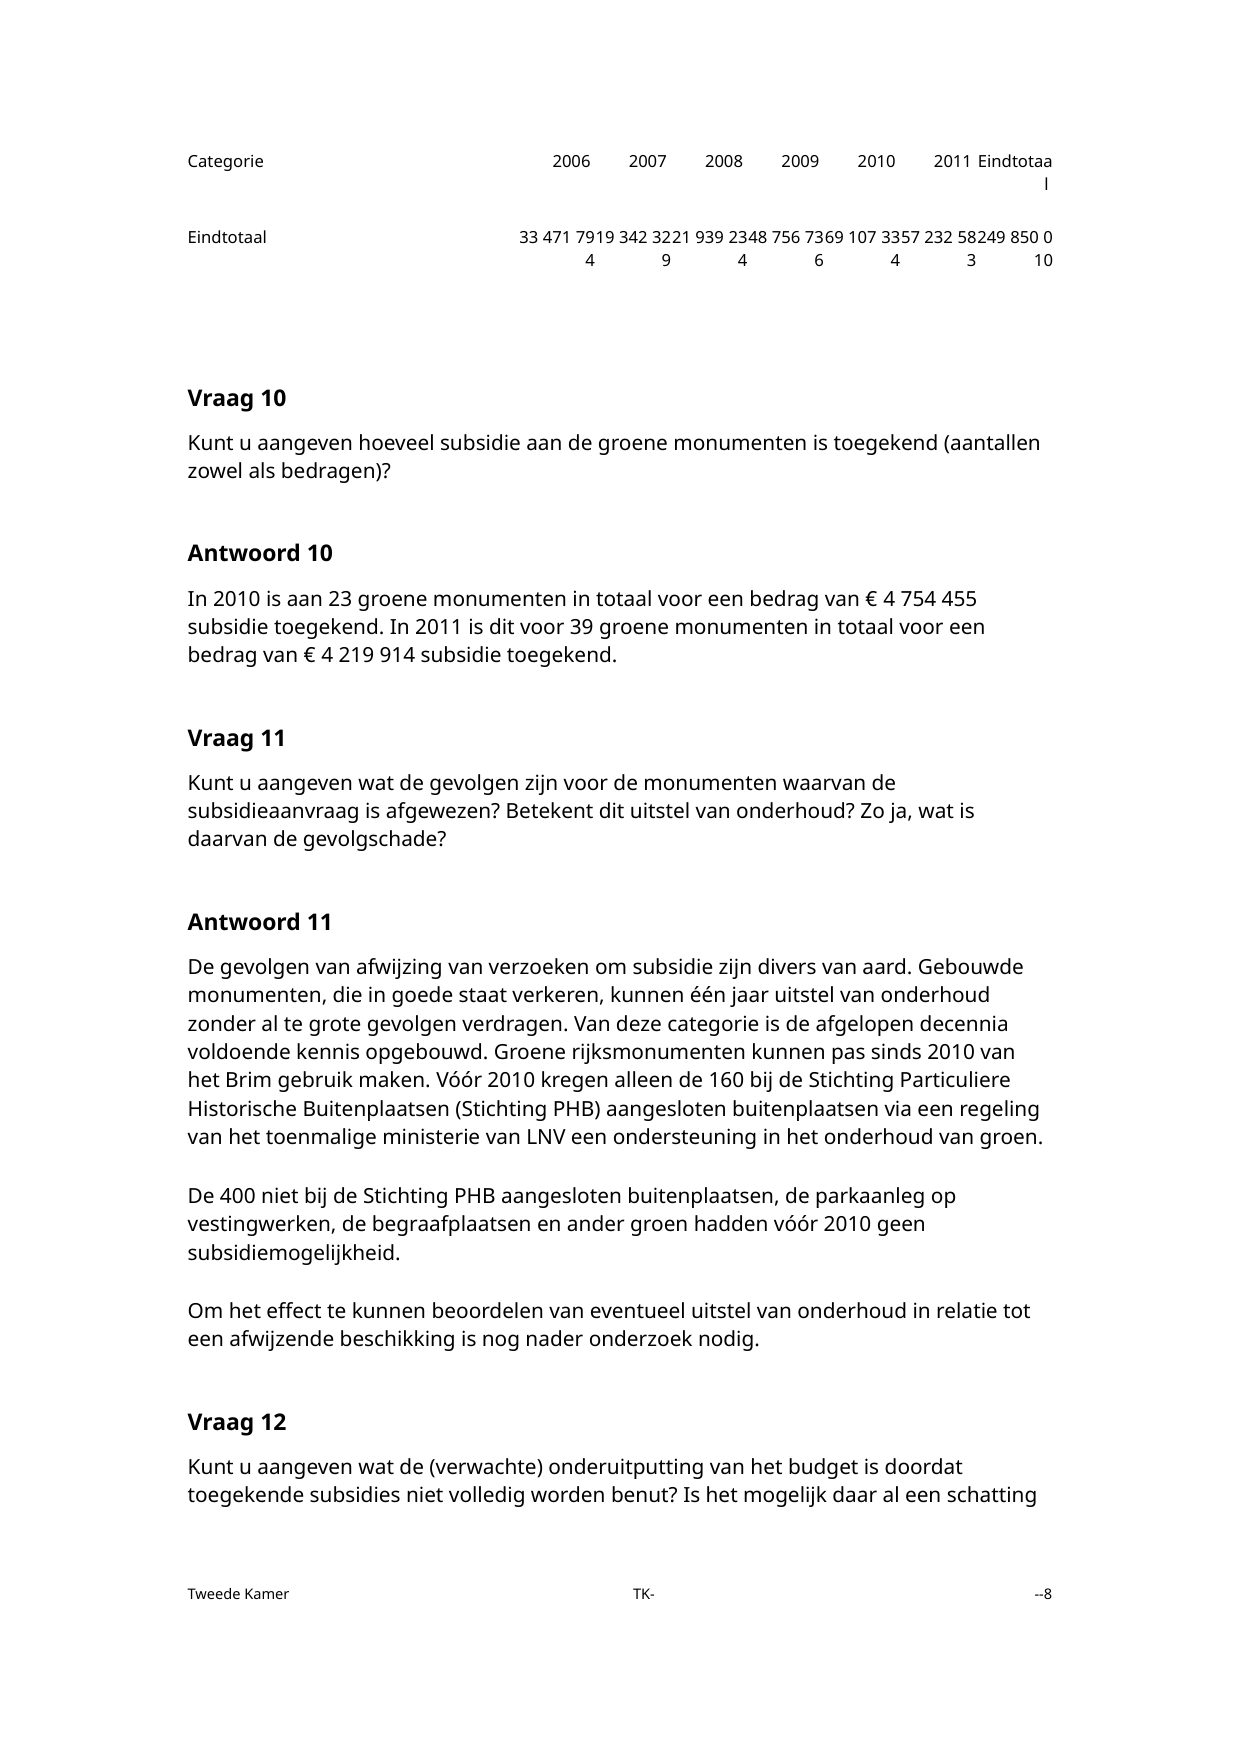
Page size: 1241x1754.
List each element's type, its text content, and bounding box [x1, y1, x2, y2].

table_header 2008 [671, 150, 747, 225]
table_cell 19 342 329 [595, 225, 671, 301]
text Kunt u aangeven wat de (verwachte) onderuitputting van het budget is doordat toegekende subsidies niet volledig worden benut? Is het mogelijk daar al een schatting [187, 1452, 1053, 1509]
table_cell 69 107 334 [824, 225, 900, 301]
table_header Eindtotaal [976, 150, 1053, 225]
subtitle Vraag 12 [187, 1406, 1053, 1437]
text In 2010 is aan 23 groene monumenten in totaal voor een bedrag van € 4 754 455 subsidie toegekend. In 2011 is dit voor 39 groene monumenten in totaal voor een bedrag van € 4 219 914 subsidie toegekend. [187, 584, 1053, 669]
table_header 2007 [595, 150, 671, 225]
subtitle Antwoord 10 [187, 537, 1053, 569]
text De gevolgen van afwijzing van verzoeken om subsidie zijn divers van aard. Gebouwde monumenten, die in goede staat verkeren, kunnen één jaar uitstel van onderhoud zonder al te grote gevolgen verdragen. Van deze categorie is de afgelopen decennia voldoende kennis opgebouwd. Groene rijksmonumenten kunnen pas sinds 2010 van het Brim gebruik maken. Vóór 2010 kregen alleen de 160 bij de Stichting Particuliere Historische Buitenplaatsen (Stichting PHB) aangesloten buitenplaatsen via een regeling van het toenmalige ministerie van LNV een ondersteuning in het onderhoud van groen. [187, 952, 1053, 1151]
table_cell Eindtotaal [188, 225, 518, 301]
text Om het effect te kunnen beoordelen van eventueel uitstel van onderhoud in relatie tot een afwijzende beschikking is nog nader onderzoek nodig. [187, 1296, 1053, 1353]
subtitle Antwoord 11 [187, 906, 1053, 937]
table_cell 57 232 583 [900, 225, 976, 301]
table_header 2010 [824, 150, 900, 225]
table_cell 249 850 010 [976, 225, 1053, 301]
text De 400 niet bij de Stichting PHB aangesloten buitenplaatsen, de parkaanleg op vestingwerken, de begraafplaatsen en ander groen hadden vóór 2010 geen subsidiemogelijkheid. [187, 1181, 1053, 1266]
table_header Categorie [188, 150, 518, 225]
text Kunt u aangeven hoeveel subsidie aan de groene monumenten is toegekend (aantallen zowel als bedragen)? [187, 428, 1053, 485]
table_cell 21 939 234 [671, 225, 747, 301]
table_header 2009 [747, 150, 823, 225]
table_cell 48 756 736 [747, 225, 823, 301]
text Kunt u aangeven wat de gevolgen zijn voor de monumenten waarvan de subsidieaanvraag is afgewezen? Betekent dit uitstel van onderhoud? Zo ja, wat is daarvan de gevolgschade? [187, 768, 1053, 853]
subtitle Vraag 11 [187, 721, 1053, 753]
subtitle Vraag 10 [187, 382, 1053, 413]
table_header 2006 [518, 150, 594, 225]
table_cell 33 471 794 [518, 225, 594, 301]
table_header 2011 [900, 150, 976, 225]
